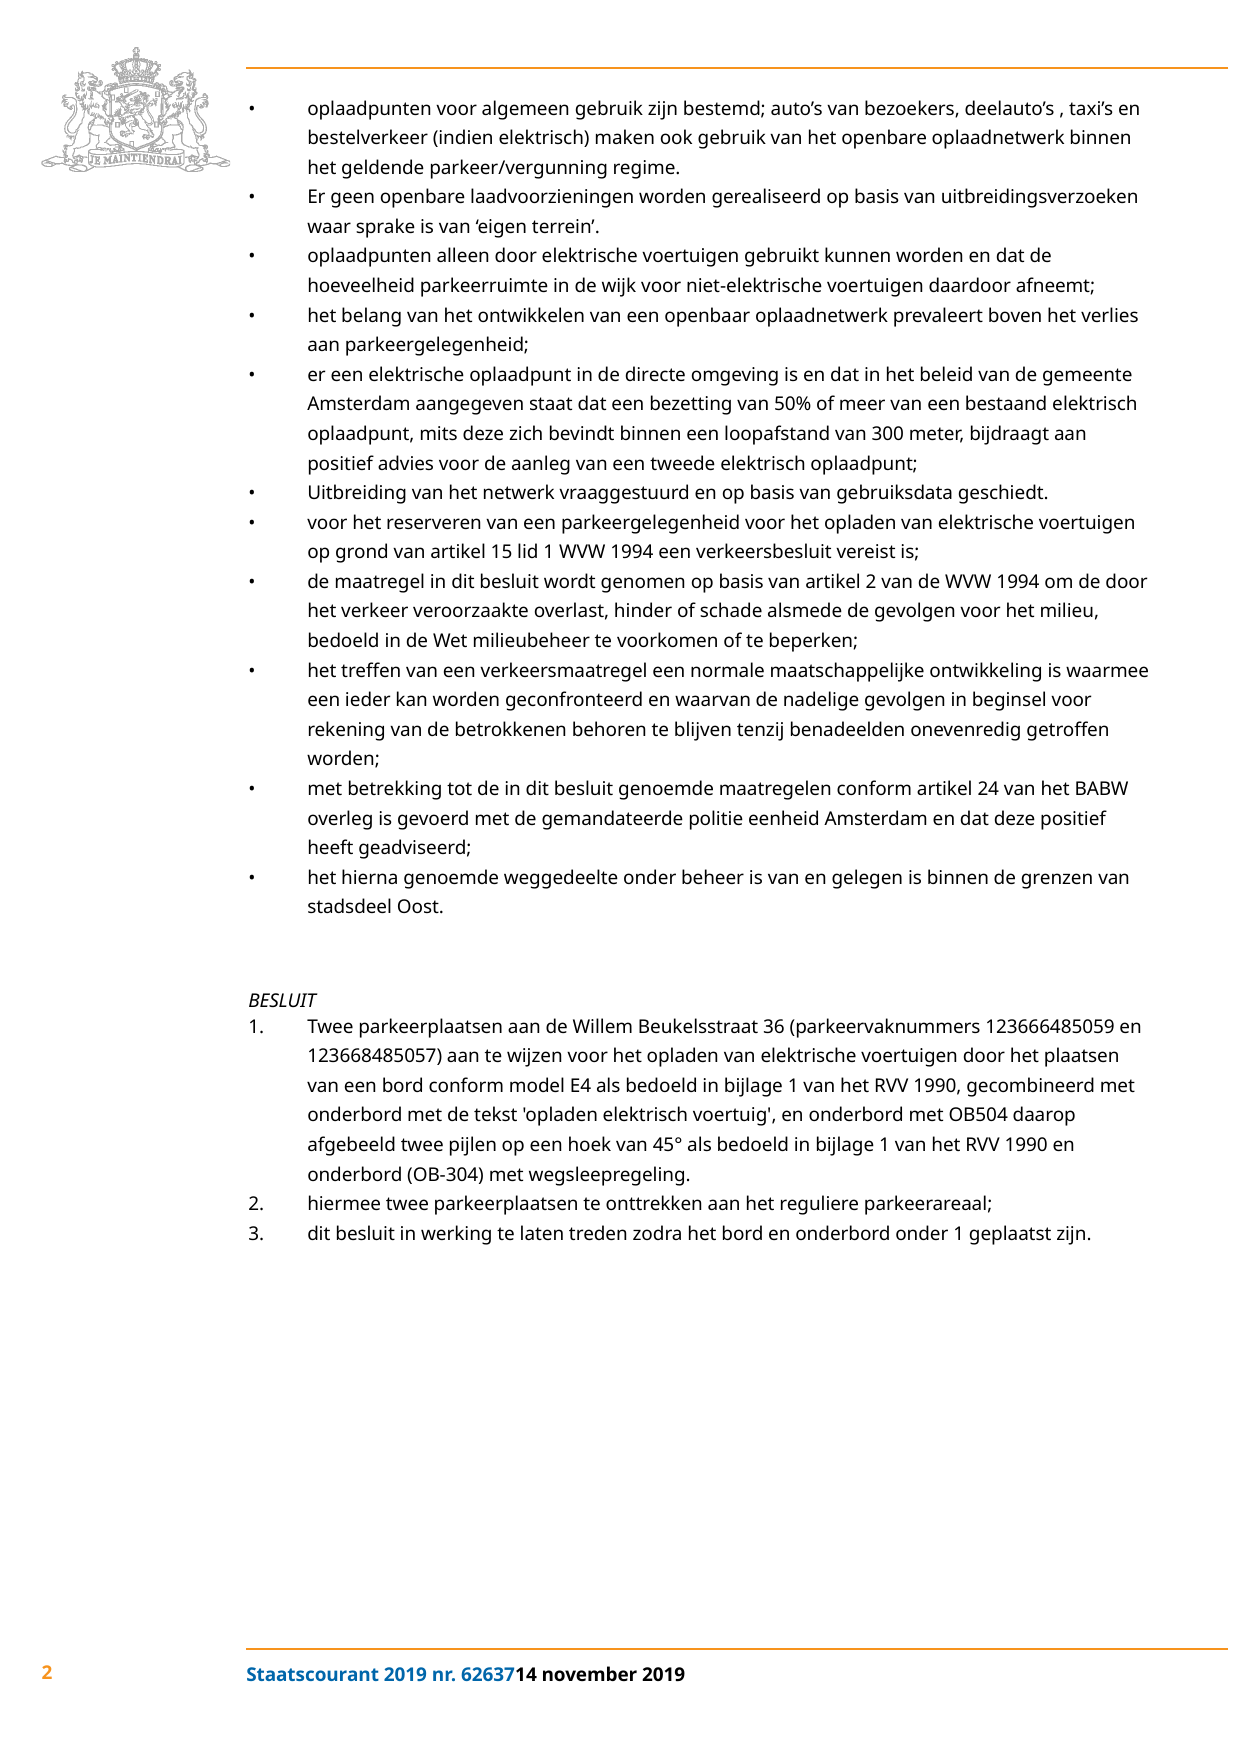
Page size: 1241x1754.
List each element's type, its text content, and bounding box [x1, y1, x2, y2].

list er een elektrische oplaadpunt in de directe omgeving is en dat in het beleid van de gemeente Amsterdam aangegeven staat dat een bezetting van 50% of meer van een bestaand elektrisch oplaadpunt, mits deze zich bevindt binnen een loopafstand van 300 meter, bijdraagt aan positief advies voor de aanleg van een tweede elektrisch oplaadpunt; [248, 361, 1152, 476]
list het hierna genoemde weggedeelte onder beheer is van en gelegen is binnen de grenzen van stadsdeel Oost. [248, 864, 1152, 919]
list met betrekking tot de in dit besluit genoemde maatregelen conform artikel 24 van het BABW overleg is gevoerd met de gemandateerde politie eenheid Amsterdam en dat deze positief heeft geadviseerd; [248, 775, 1152, 860]
list Uitbreiding van het netwerk vraaggestuurd en op basis van gebruiksdata geschiedt. [248, 479, 1152, 505]
list voor het reserveren van een parkeergelegenheid voor het opladen van elektrische voertuigen op grond van artikel 15 lid 1 WVW 1994 een verkeersbesluit vereist is; [248, 509, 1152, 564]
list oplaadpunten voor algemeen gebruik zijn bestemd; auto’s van bezoekers, deelauto’s , taxi’s en bestelverkeer (indien elektrisch) maken ook gebruik van het openbare oplaadnetwerk binnen het geldende parkeer/vergunning regime. [248, 95, 1152, 180]
list de maatregel in dit besluit wordt genomen op basis van artikel 2 van de WVW 1994 om de door het verkeer veroorzaakte overlast, hinder of schade alsmede de gevolgen voor het milieu, bedoeld in de Wet milieubeheer te voorkomen of te beperken; [248, 568, 1152, 653]
list het belang van het ontwikkelen van een openbaar oplaadnetwerk prevaleert boven het verlies aan parkeergelegenheid; [248, 302, 1152, 357]
list oplaadpunten alleen door elektrische voertuigen gebruikt kunnen worden en dat de hoeveelheid parkeerruimte in de wijk voor niet-elektrische voertuigen daardoor afneemt; [248, 243, 1152, 298]
list Er geen openbare laadvoorzieningen worden gerealiseerd op basis van uitbreidingsverzoeken waar sprake is van ‘eigen terrein’. [248, 183, 1152, 239]
text BESLUIT [248, 987, 1152, 1013]
list hiermee twee parkeerplaatsen te onttrekken aan het reguliere parkeerareaal; [248, 1190, 1152, 1216]
list dit besluit in werking te laten treden zodra het bord en onderbord onder 1 geplaatst zijn. [248, 1220, 1152, 1246]
list het treffen van een verkeersmaatregel een normale maatschappelijke ontwikkeling is waarmee een ieder kan worden geconfronteerd en waarvan de nadelige gevolgen in beginsel voor rekening van de betrokkenen behoren te blijven tenzij benadeelden onevenredig getroffen worden; [248, 657, 1152, 771]
picture [41, 47, 231, 172]
list Twee parkeerplaatsen aan de Willem Beukelsstraat 36 (parkeervaknummers 123666485059 en 123668485057) aan te wijzen voor het opladen van elektrische voertuigen door het plaatsen van een bord conform model E4 als bedoeld in bijlage 1 van het RVV 1990, gecombineerd met onderbord met de tekst 'opladen elektrisch voertuig', en onderbord met OB504 daarop afgebeeld twee pijlen op een hoek van 45° als bedoeld in bijlage 1 van het RVV 1990 en onderbord (OB-304) met wegsleepregeling. [248, 1013, 1152, 1186]
